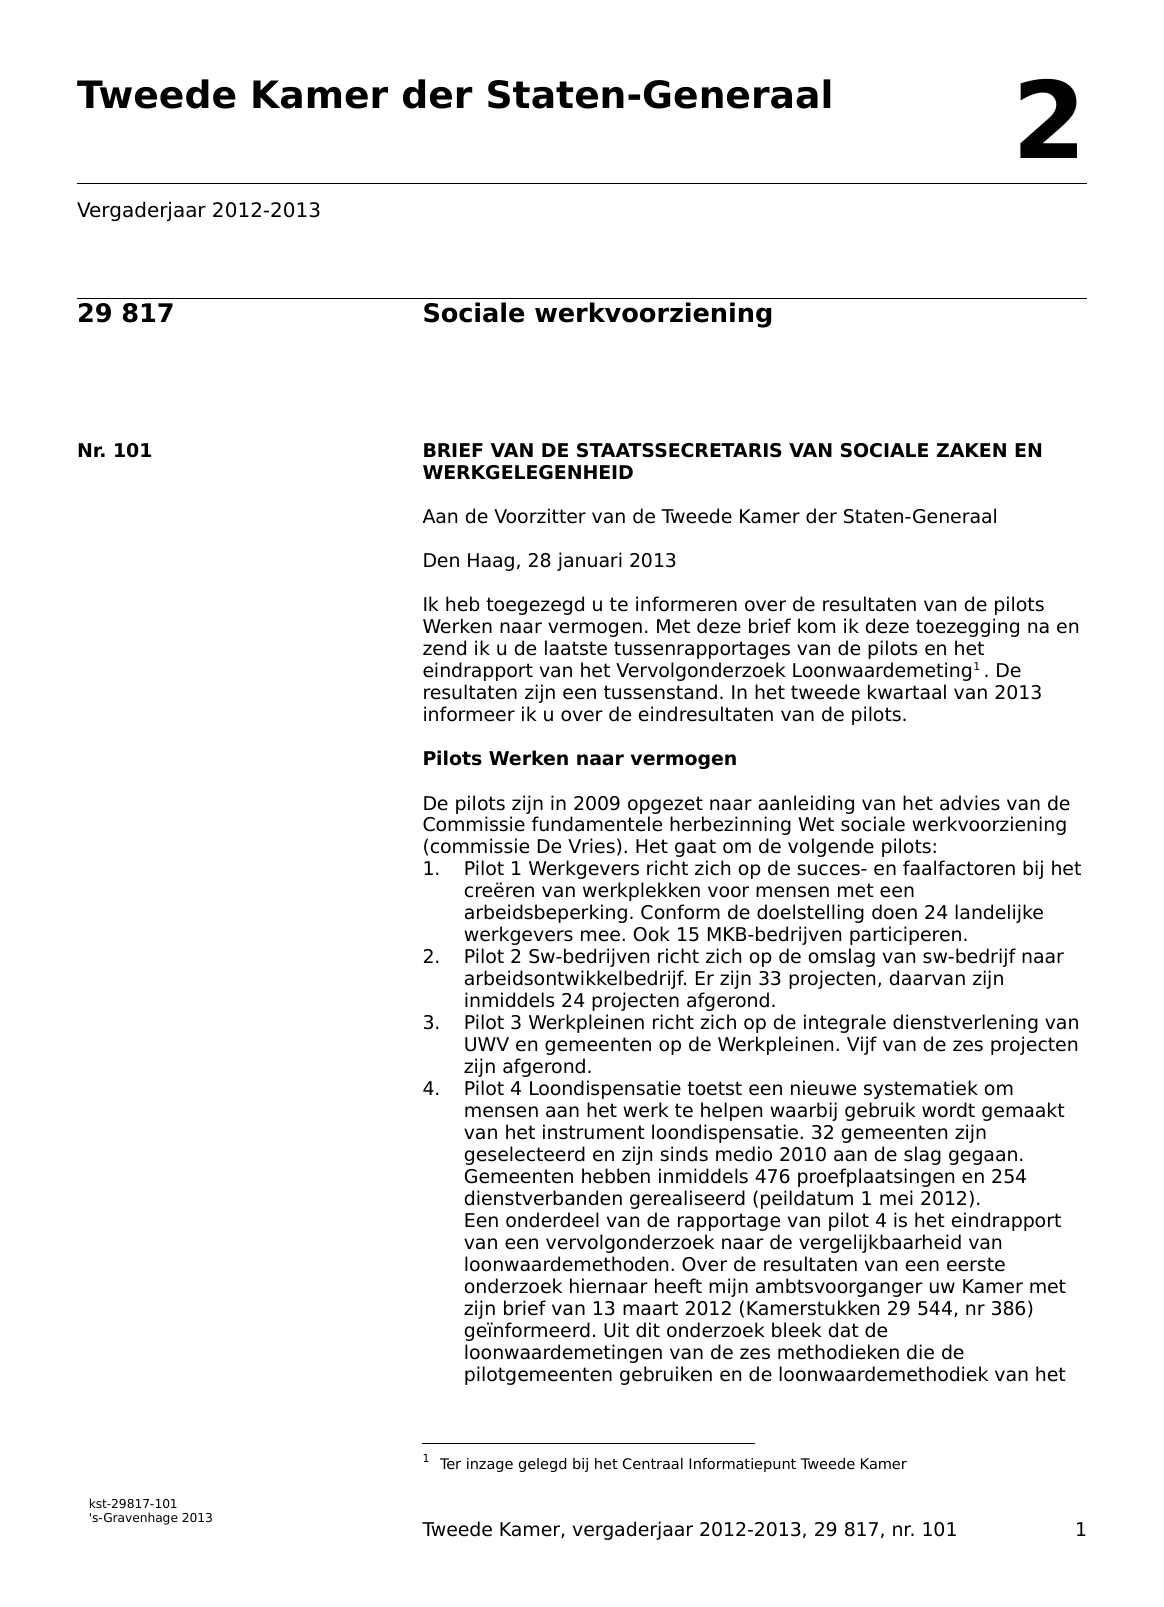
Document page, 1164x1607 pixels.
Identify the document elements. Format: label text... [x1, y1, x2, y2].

text Ter inzage gelegd bij het Centraal Informatiepunt Tweede Kamer [422, 1452, 1087, 1474]
table_cell Vergaderjaar 2012-2013 [77, 184, 1087, 298]
text 2. Pilot 2 Sw-bedrijven richt zich op de omslag van sw-bedrijf naar arbeidsontwikkelbedrijf. Er zijn 33 projecten, daarvan zijn inmiddels 24 projecten afgerond. [422, 946, 1087, 1012]
text 3. Pilot 3 Werkpleinen richt zich op de integrale dienstverlening van UWV en gemeenten op de Werkpleinen. Vijf van de zes projecten zijn afgerond. [422, 1012, 1087, 1078]
text 's-Gravenhage 2013 [88, 1511, 323, 1525]
subtitle Pilots Werken naar vermogen [422, 748, 1087, 770]
text Ik heb toegezegd u te informeren over de resultaten van de pilots Werken naar vermogen. Met deze brief kom ik deze toezegging na en zend ik u de laatste tussenrapportages van de pilots en het eindrapport van het Vervolgonderzoek Loonwaardemeting. De resultaten zijn een tussenstand. In het tweede kwartaal van 2013 informeer ik u over de eindresultaten van de pilots. [422, 594, 1087, 726]
text kst-29817-101 [88, 1497, 323, 1511]
text 1. Pilot 1 Werkgevers richt zich op de succes- en faalfactoren bij het creëren van werkplekken voor mensen met een arbeidsbeperking. Conform de doelstelling doen 24 landelijke werkgevers mee. Ook 15 MKB-bedrijven participeren. [422, 858, 1087, 946]
subtitle 29 817 Sociale werkvoorziening [77, 299, 1087, 329]
text Den Haag, 28 januari 2013 [422, 550, 1087, 572]
table_header Tweede Kamer der Staten-Generaal [77, 59, 886, 183]
text Een onderdeel van de rapportage van pilot 4 is het eindrapport van een vervolgonderzoek naar de vergelijkbaarheid van loonwaardemethoden. Over de resultaten van een eerste onderzoek hiernaar heeft mijn ambtsvoorganger uw Kamer met zijn brief van 13 maart 2012 (Kamerstukken 29 544, nr 386) geïnformeerd. Uit dit onderzoek bleek dat de loonwaardemetingen van de zes methodieken die de pilotgemeenten gebruiken en de loonwaardemethodiek van het [464, 1210, 1087, 1386]
subtitle Nr. 101 BRIEF VAN DE STAATSSECRETARIS VAN SOCIALE ZAKEN EN WERKGELEGENHEID [77, 440, 1087, 484]
text Aan de Voorzitter van de Tweede Kamer der Staten-Generaal [422, 506, 1087, 528]
text 4. Pilot 4 Loondispensatie toetst een nieuwe systematiek om mensen aan het werk te helpen waarbij gebruik wordt gemaakt van het instrument loondispensatie. 32 gemeenten zijn geselecteerd en zijn sinds medio 2010 aan de slag gegaan. Gemeenten hebben inmiddels 476 proefplaatsingen en 254 dienstverbanden gerealiseerd (peildatum 1 mei 2012). [422, 1078, 1087, 1210]
text De pilots zijn in 2009 opgezet naar aanleiding van het advies van de Commissie fundamentele herbezinning Wet sociale werkvoorziening (commissie De Vries). Het gaat om de volgende pilots: [422, 792, 1087, 858]
table_header 2 [886, 59, 1087, 183]
